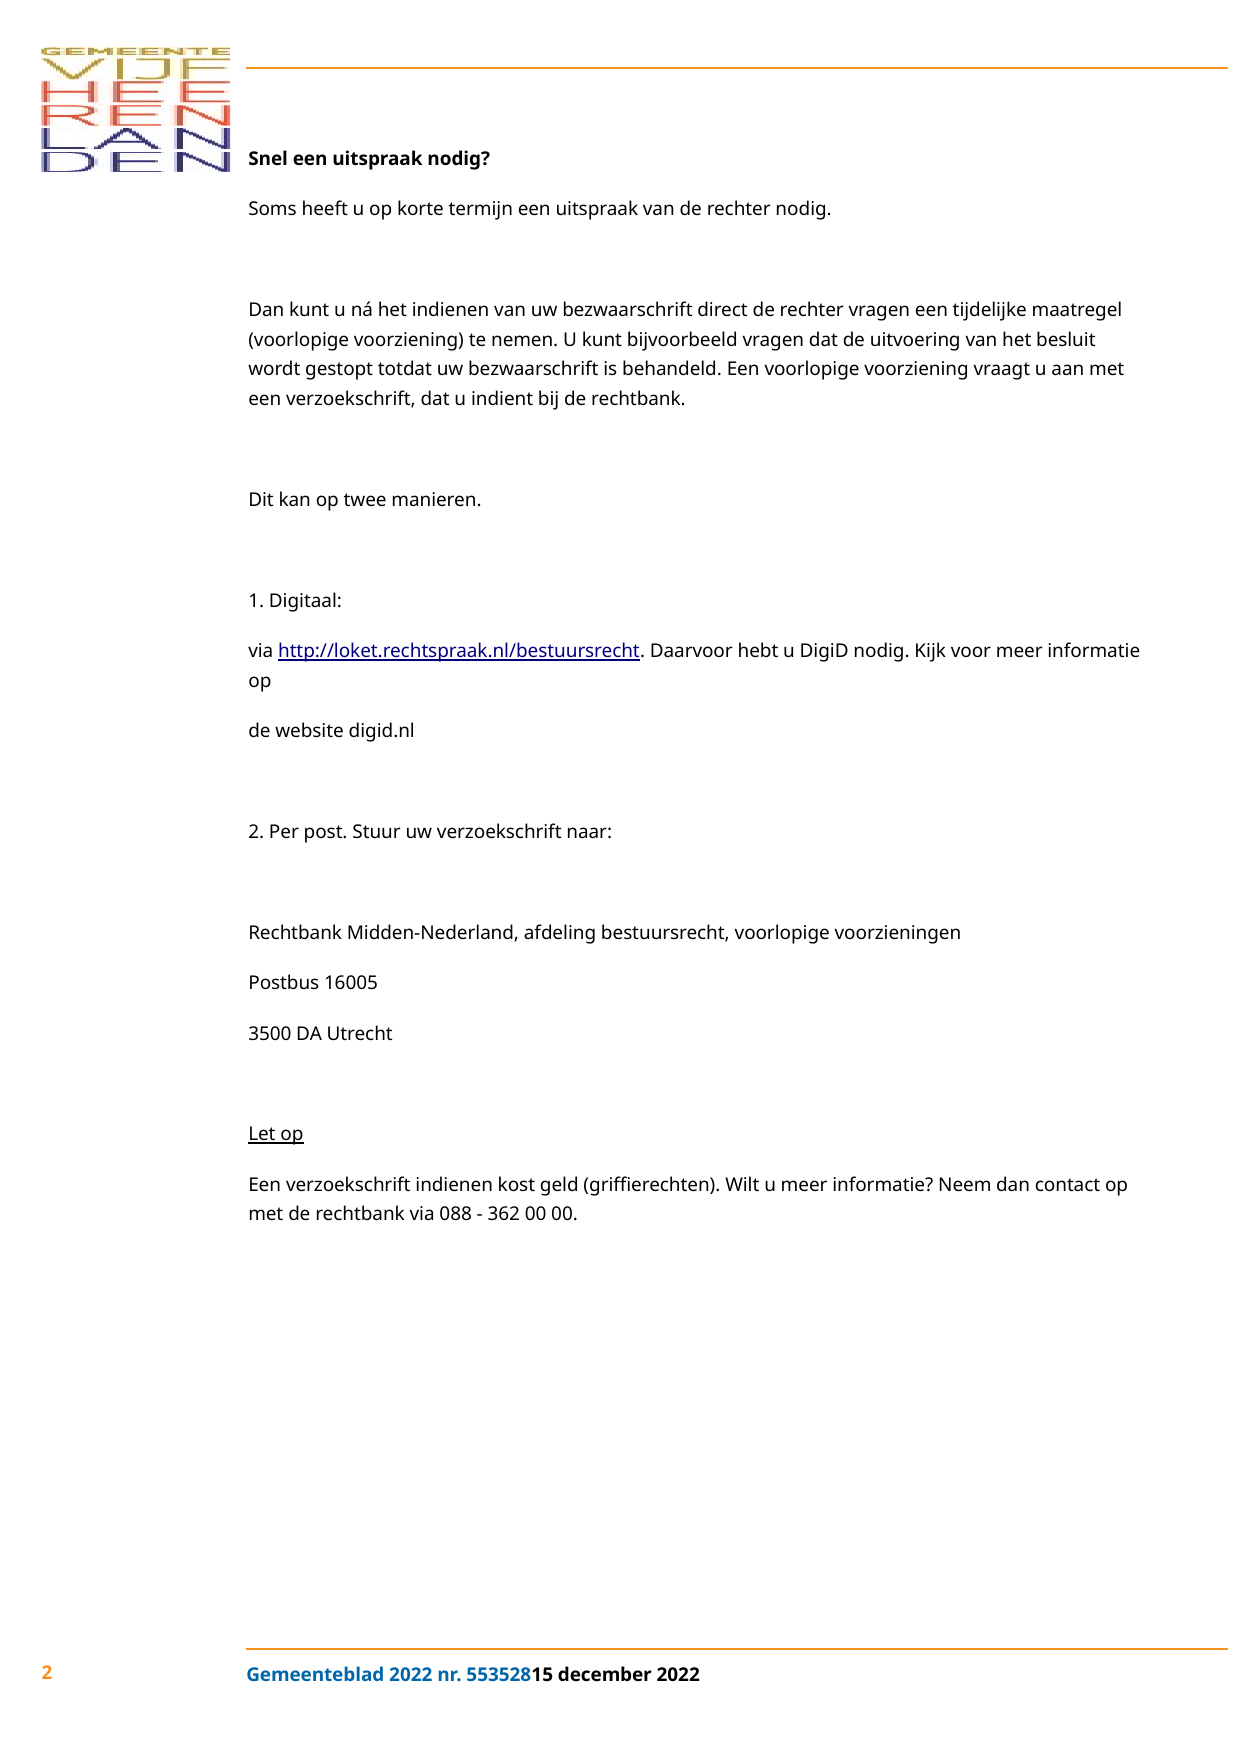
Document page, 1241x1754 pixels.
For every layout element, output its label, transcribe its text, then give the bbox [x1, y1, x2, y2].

picture [41, 47, 231, 172]
text Dan kunt u ná het indienen van uw bezwaarschrift direct de rechter vragen een tijdelijke maatregel (voorlopige voorziening) te nemen. U kunt bijvoorbeeld vragen dat de uitvoering van het besluit wordt gestopt totdat uw bezwaarschrift is behandeld. Een voorlopige voorziening vraagt u aan met een verzoekschrift, dat u indient bij de rechtbank. [248, 296, 1152, 411]
text Soms heeft u op korte termijn een uitspraak van de rechter nodig. [248, 196, 1152, 221]
text Dit kan op twee manieren. [248, 486, 1152, 512]
text 2. Per post. Stuur uw verzoekschrift naar: [248, 818, 1152, 844]
text de website digid.nl [248, 717, 1152, 743]
text Snel een uitspraak nodig? [248, 145, 1152, 171]
text Postbus 16005 [248, 969, 1152, 995]
text Een verzoekschrift indienen kost geld (griffierechten). Wilt u meer informatie? Neem dan contact op met de rechtbank via 088 - 362 00 00. [248, 1171, 1152, 1226]
text via http://loket.rechtspraak.nl/bestuursrecht. Daarvoor hebt u DigiD nodig. Kijk voor meer informatie op [248, 637, 1152, 693]
text 1. Digitaal: [248, 587, 1152, 613]
text Rechtbank Midden-Nederland, afdeling bestuursrecht, voorlopige voorzieningen [248, 919, 1152, 945]
text Let op [248, 1121, 1152, 1146]
text 3500 DA Utrecht [248, 1020, 1152, 1046]
